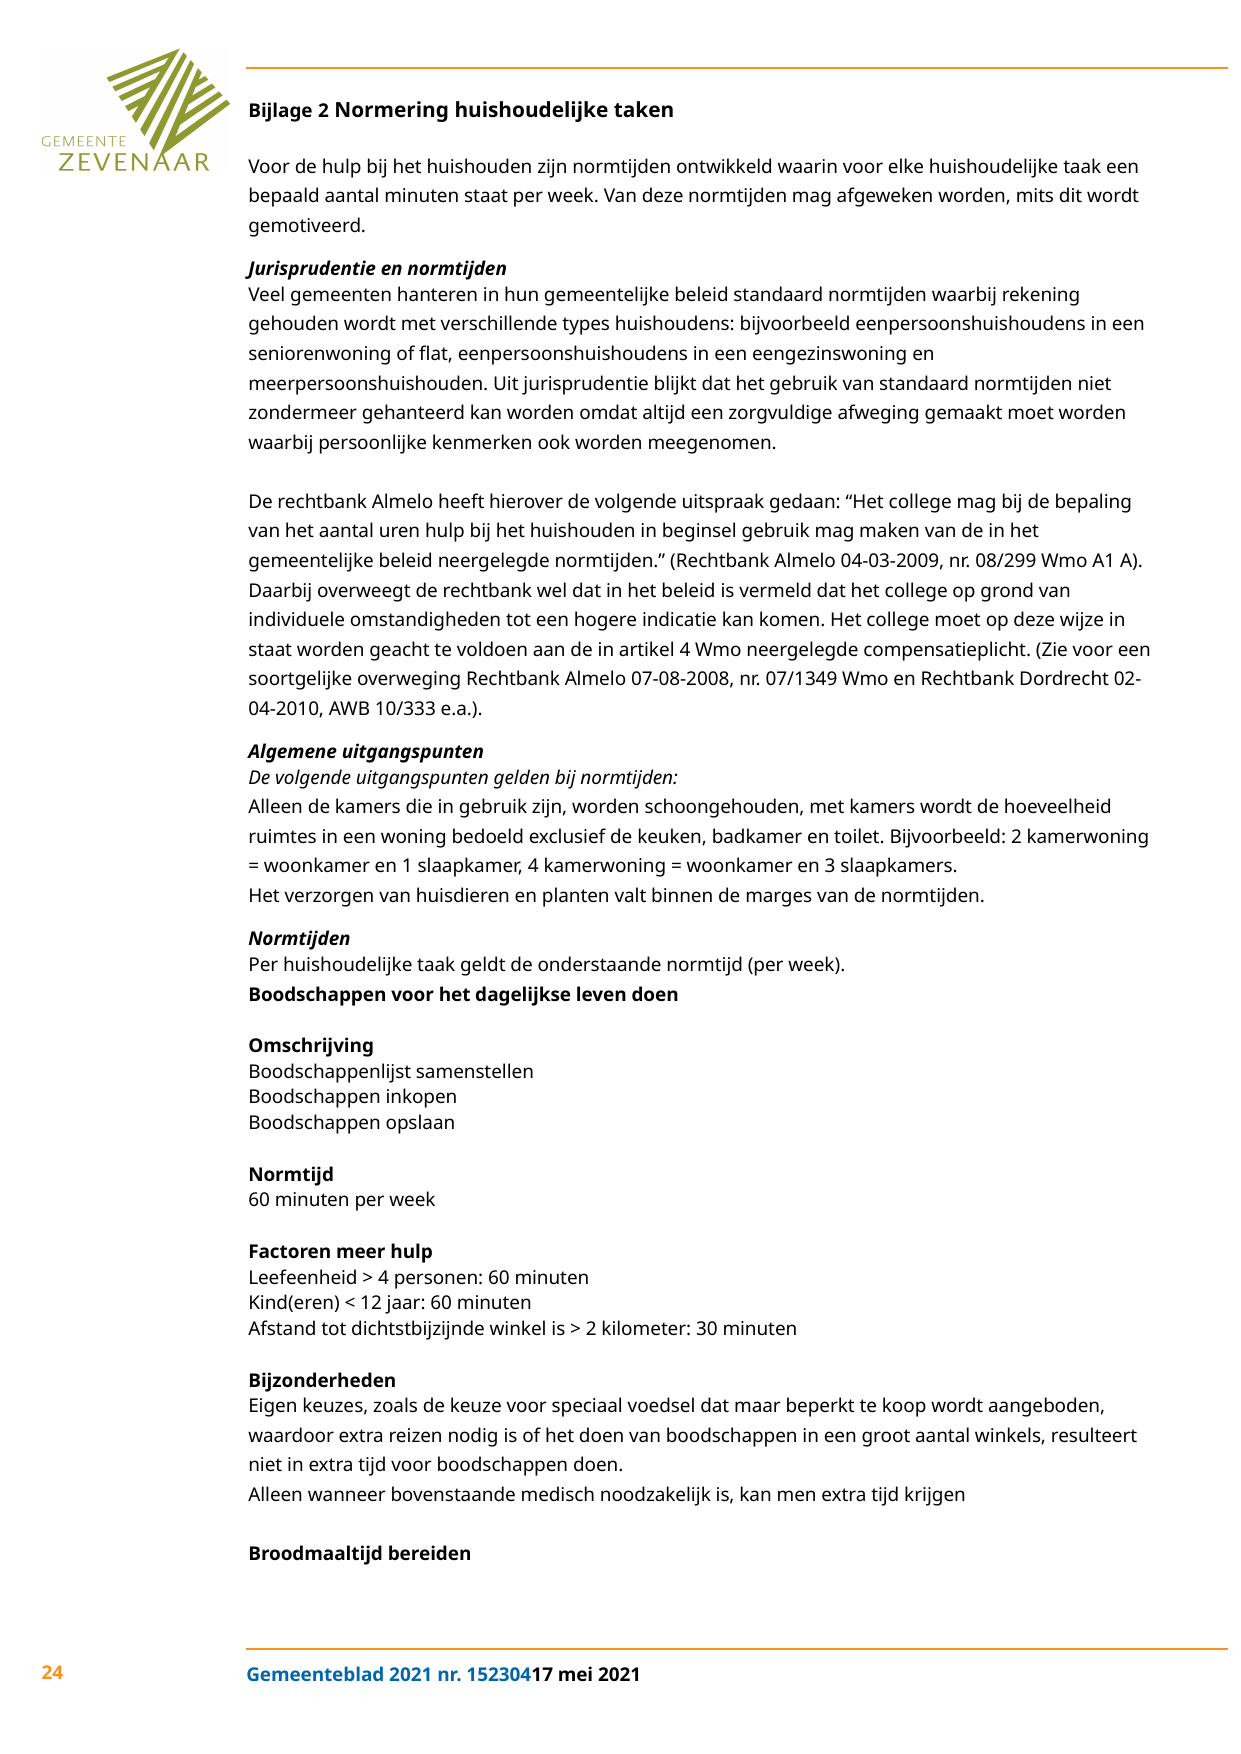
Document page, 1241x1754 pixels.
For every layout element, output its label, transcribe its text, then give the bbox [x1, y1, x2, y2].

table_cell 60 minuten per week [248, 1187, 1152, 1212]
text Voor de hulp bij het huishouden zijn normtijden ontwikkeld waarin voor elke huishoudelijke taak een bepaald aantal minuten staat per week. Van deze normtijden mag afgeweken worden, mits dit wordt gemotiveerd. [248, 153, 1152, 238]
text Het verzorgen van huisdieren en planten valt binnen de marges van de normtijden. [248, 882, 1152, 908]
table_header Boodschappen voor het dagelijkse leven doen [248, 981, 1152, 1007]
table_cell Eigen keuzes, zoals de keuze voor speciaal voedsel dat maar beperkt te koop wordt aangeboden, waardoor extra reizen nodig is of het doen van boodschappen in een groot aantal winkels, resulteert niet in extra tijd voor boodschappen doen. Alleen wanneer bovenstaande medisch noodzakelijk is, kan men extra tijd krijgen [248, 1393, 1152, 1507]
table_cell Kind(eren) < 12 jaar: 60 minuten [248, 1290, 1152, 1315]
text Alleen de kamers die in gebruik zijn, worden schoongehouden, met kamers wordt de hoeveelheid ruimtes in een woning bedoeld exclusief de keuken, badkamer en toilet. Bijvoorbeeld: 2 kamerwoning = woonkamer en 1 slaapkamer, 4 kamerwoning = woonkamer en 3 slaapkamers. [248, 793, 1152, 878]
table_cell [248, 1135, 1152, 1161]
table_header Broodmaaltijd bereiden [248, 1540, 1152, 1566]
table_cell Leefeenheid > 4 personen: 60 minuten [248, 1264, 1152, 1289]
table_cell Omschrijving [248, 1032, 1152, 1058]
table_cell Afstand tot dichtstbijzijnde winkel is > 2 kilometer: 30 minuten [248, 1315, 1152, 1341]
table_cell Boodschappen inkopen [248, 1084, 1152, 1109]
text De volgende uitgangspunten gelden bij normtijden: [248, 764, 1152, 790]
text Algemene uitgangspunten [248, 738, 1152, 764]
table_cell [248, 1341, 1152, 1367]
text Per huishoudelijke taak geldt de onderstaande normtijd (per week). [248, 951, 1152, 977]
table_cell Boodschappenlijst samenstellen [248, 1058, 1152, 1084]
table_cell [248, 1007, 1152, 1032]
table_cell Factoren meer hulp [248, 1238, 1152, 1264]
text Jurisprudentie en normtijden [248, 255, 1152, 281]
text Normtijden [248, 925, 1152, 951]
table_cell [248, 1213, 1152, 1238]
text Veel gemeenten hanteren in hun gemeentelijke beleid standaard normtijden waarbij rekening gehouden wordt met verschillende types huishoudens: bijvoorbeeld eenpersoonshuishoudens in een seniorenwoning of flat, eenpersoonshuishoudens in een eengezinswoning en meerpersoonshuishouden. Uit jurisprudentie blijkt dat het gebruik van standaard normtijden niet zondermeer gehanteerd kan worden omdat altijd een zorgvuldige afweging gemaakt moet worden waarbij persoonlijke kenmerken ook worden meegenomen. [248, 281, 1152, 454]
picture [41, 47, 231, 172]
text De rechtbank Almelo heeft hierover de volgende uitspraak gedaan: “Het college mag bij de bepaling van het aantal uren hulp bij het huishouden in beginsel gebruik mag maken van de in het gemeentelijke beleid neergelegde normtijden.” (Rechtbank Almelo 04-03-2009, nr. 08/299 Wmo A1 A). Daarbij overweegt de rechtbank wel dat in het beleid is vermeld dat het college op grond van individuele omstandigheden tot een hogere indicatie kan komen. Het college moet op deze wijze in staat worden geacht te voldoen aan de in artikel 4 Wmo neergelegde compensatieplicht. (Zie voor een soortgelijke overweging Rechtbank Almelo 07-08-2008, nr. 07/1349 Wmo en Rechtbank Dordrecht 02-04-2010, AWB 10/333 e.a.). [248, 488, 1152, 721]
table_cell Bijzonderheden [248, 1367, 1152, 1392]
table_cell Boodschappen opslaan [248, 1110, 1152, 1135]
text Bijlage 2 Normering huishoudelijke taken [248, 95, 1152, 123]
table_cell [248, 1566, 1152, 1591]
table_cell Normtijd [248, 1161, 1152, 1187]
